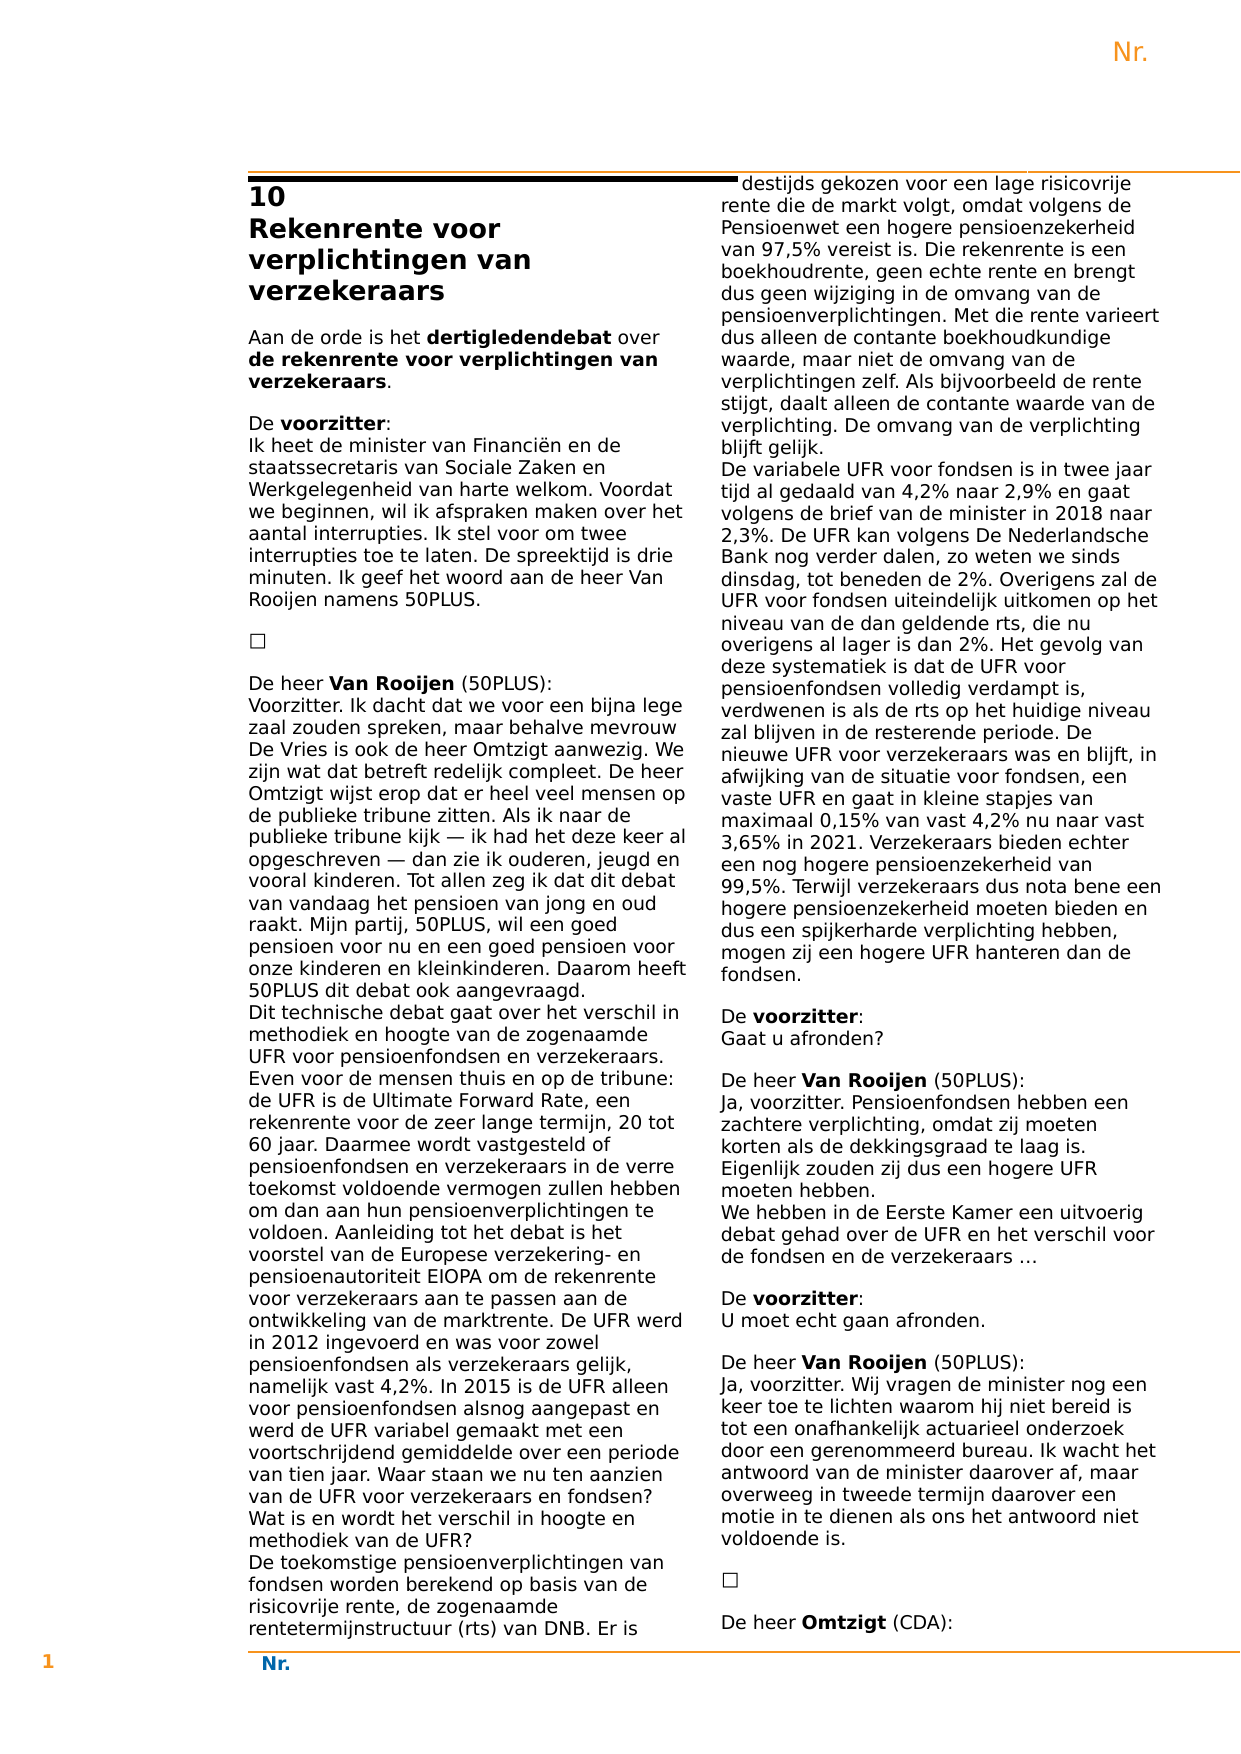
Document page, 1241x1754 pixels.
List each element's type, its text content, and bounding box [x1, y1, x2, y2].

text De heer Van Rooijen (50PLUS): [721, 1070, 1163, 1092]
text ⬜ [721, 1569, 1163, 1592]
text Dit technische debat gaat over het verschil in methodiek en hoogte van de zogenaamde UFR voor pensioenfondsen en verzekeraars. Even voor de mensen thuis en op de tribune: de UFR is de Ultimate Forward Rate, een rekenrente voor de zeer lange termijn, 20 tot 60 jaar. Daarmee wordt vastgesteld of pensioenfondsen en verzekeraars in de verre toekomst voldoende vermogen zullen hebben om dan aan hun pensioenverplichtingen te voldoen. Aanleiding tot het debat is het voorstel van de Europese verzekering- en pensioenautoriteit EIOPA om de rekenrente voor verzekeraars aan te passen aan de ontwikkeling van de marktrente. De UFR werd in 2012 ingevoerd en was voor zowel pensioenfondsen als verzekeraars gelijk, namelijk vast 4,2%. In 2015 is de UFR alleen voor pensioenfondsen alsnog aangepast en werd de UFR variabel gemaakt met een voortschrijdend gemiddelde over een periode van tien jaar. Waar staan we nu ten aanzien van de UFR voor verzekeraars en fondsen? Wat is en wordt het verschil in hoogte en methodiek van de UFR? [248, 1002, 691, 1552]
text De heer Van Rooijen (50PLUS): [248, 673, 691, 694]
text Ik heet de minister van Financiën en de staatssecretaris van Sociale Zaken en Werkgelegenheid van harte welkom. Voordat we beginnen, wil ik afspraken maken over het aantal interrupties. Ik stel voor om twee interrupties toe te laten. De spreektijd is drie minuten. Ik geef het woord aan de heer Van Rooijen namens 50PLUS. [248, 435, 691, 611]
title 10 Rekenrente voor verplichtingen van verzekeraars [248, 182, 691, 307]
text De variabele UFR voor fondsen is in twee jaar tijd al gedaald van 4,2% naar 2,9% en gaat volgens de brief van de minister in 2018 naar 2,3%. De UFR kan volgens De Nederlandsche Bank nog verder dalen, zo weten we sinds dinsdag, tot beneden de 2%. Overigens zal de UFR voor fondsen uiteindelijk uitkomen op het niveau van de dan geldende rts, die nu overigens al lager is dan 2%. Het gevolg van deze systematiek is dat de UFR voor pensioenfondsen volledig verdampt is, verdwenen is als de rts op het huidige niveau zal blijven in de resterende periode. De nieuwe UFR voor verzekeraars was en blijft, in afwijking van de situatie voor fondsen, een vaste UFR en gaat in kleine stapjes van maximaal 0,15% van vast 4,2% nu naar vast 3,65% in 2021. Verzekeraars bieden echter een nog hogere pensioenzekerheid van 99,5%. Terwijl verzekeraars dus nota bene een hogere pensioenzekerheid moeten bieden en dus een spijkerharde verplichting hebben, mogen zij een hogere UFR hanteren dan de fondsen. [721, 458, 1163, 986]
text ⬜ [248, 631, 691, 653]
text U moet echt gaan afronden. [721, 1310, 1163, 1332]
text De voorzitter: [248, 413, 691, 435]
text De voorzitter: [721, 1288, 1163, 1310]
text Aan de orde is het dertigledendebat over de rekenrente voor verplichtingen van verzekeraars. [248, 327, 691, 393]
text Gaat u afronden? [721, 1028, 1163, 1050]
text Ja, voorzitter. Wij vragen de minister nog een keer toe te lichten waarom hij niet bereid is tot een onafhankelijk actuarieel onderzoek door een gerenommeerd bureau. Ik wacht het antwoord van de minister daarover af, maar overweeg in tweede termijn daarover een motie in te dienen als ons het antwoord niet voldoende is. [721, 1374, 1163, 1549]
text De heer Van Rooijen (50PLUS): [721, 1352, 1163, 1374]
text Voorzitter. Ik dacht dat we voor een bijna lege zaal zouden spreken, maar behalve mevrouw De Vries is ook de heer Omtzigt aanwezig. We zijn wat dat betreft redelijk compleet. De heer Omtzigt wijst erop dat er heel veel mensen op de publieke tribune zitten. Als ik naar de publieke tribune kijk — ik had het deze keer al opgeschreven — dan zie ik ouderen, jeugd en vooral kinderen. Tot allen zeg ik dat dit debat van vandaag het pensioen van jong en oud raakt. Mijn partij, 50PLUS, wil een goed pensioen voor nu en een goed pensioen voor onze kinderen en kleinkinderen. Daarom heeft 50PLUS dit debat ook aangevraagd. [248, 694, 691, 1002]
text De voorzitter: [721, 1006, 1163, 1028]
text We hebben in de Eerste Kamer een uitvoerig debat gehad over de UFR en het verschil voor de fondsen en de verzekeraars … [721, 1202, 1163, 1268]
text De heer Omtzigt (CDA): [721, 1612, 1163, 1633]
text Ja, voorzitter. Pensioenfondsen hebben een zachtere verplichting, omdat zij moeten korten als de dekkingsgraad te laag is. Eigenlijk zouden zij dus een hogere UFR moeten hebben. [721, 1092, 1163, 1202]
text destijds gekozen voor een lage risicovrije rente die de markt volgt, omdat volgens de Pensioenwet een hogere pensioenzekerheid van 97,5% vereist is. Die rekenrente is een boekhoudrente, geen echte rente en brengt dus geen wijziging in de omvang van de pensioenverplichtingen. Met die rente varieert dus alleen de contante boekhoudkundige waarde, maar niet de omvang van de verplichtingen zelf. Als bijvoorbeeld de rente stijgt, daalt alleen de contante waarde van de verplichting. De omvang van de verplichting blijft gelijk. [721, 173, 1163, 458]
text De toekomstige pensioenverplichtingen van fondsen worden berekend op basis van de risicovrije rente, de zogenaamde rentetermijnstructuur (rts) van DNB. Er is [248, 1552, 691, 1640]
